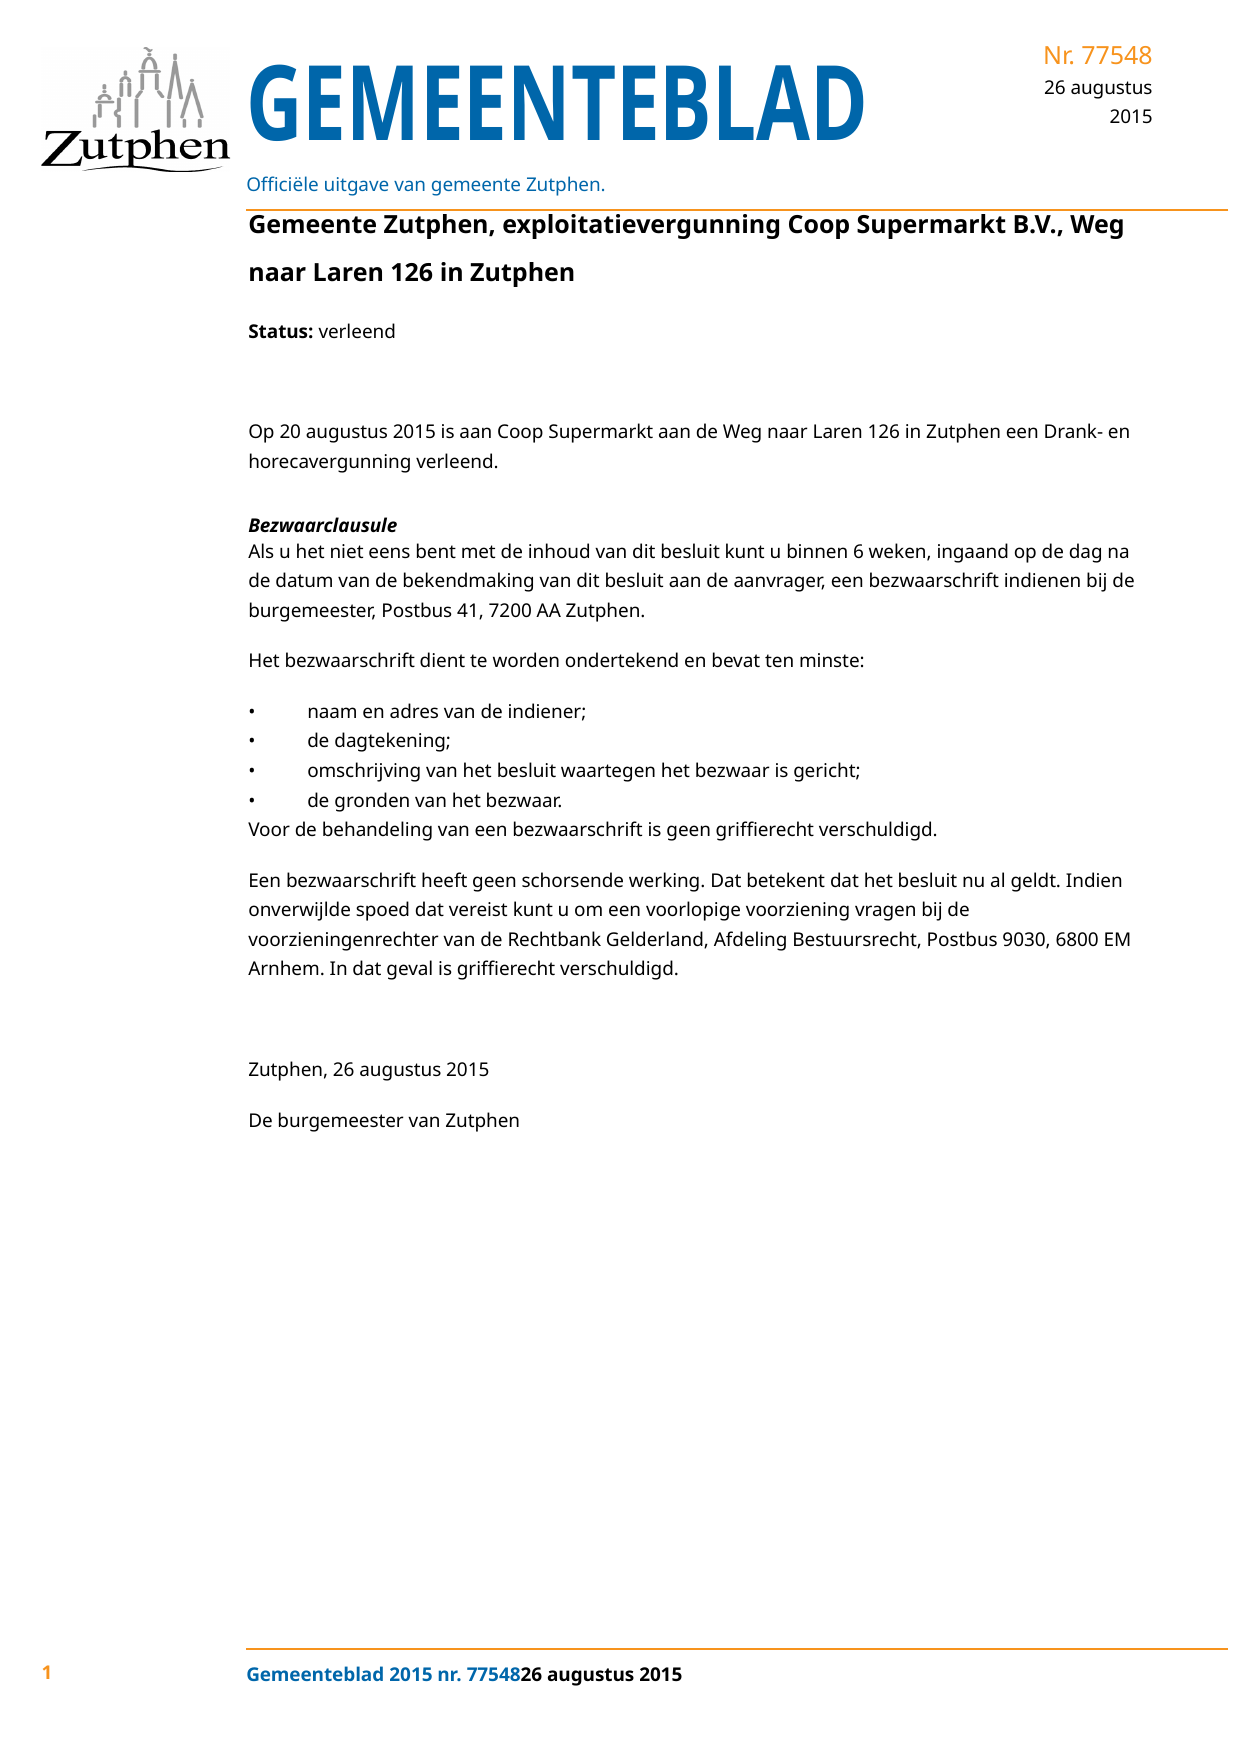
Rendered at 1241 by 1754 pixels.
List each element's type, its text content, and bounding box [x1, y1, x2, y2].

list omschrijving van het besluit waartegen het bezwaar is gericht; [248, 757, 1152, 783]
text Voor de behandeling van een bezwaarschrift is geen griffierecht verschuldigd. [248, 816, 1152, 842]
text Als u het niet eens bent met de inhoud van dit besluit kunt u binnen 6 weken, ingaand op de dag na de datum van de bekendmaking van dit besluit aan de aanvrager, een bezwaarschrift indienen bij de burgemeester, Postbus 41, 7200 AA Zutphen. [248, 538, 1152, 623]
text Een bezwaarschrift heeft geen schorsende werking. Dat betekent dat het besluit nu al geldt. Indien onverwijlde spoed dat vereist kunt u om een voorlopige voorziening vragen bij de voorzieningenrechter van de Rechtbank Gelderland, Afdeling Bestuursrecht, Postbus 9030, 6800 EM Arnhem. In dat geval is griffierecht verschuldigd. [248, 867, 1152, 981]
list de gronden van het bezwaar. [248, 787, 1152, 812]
text Status: verleend [248, 318, 1152, 344]
list naam en adres van de indiener; [248, 698, 1152, 724]
text Zutphen, 26 augustus 2015 [248, 1056, 1152, 1082]
text Bezwaarclausule [248, 512, 1152, 538]
text Gemeente Zutphen, exploitatievergunning Coop Supermarkt B.V., Weg naar Laren 126 in Zutphen [248, 211, 1152, 288]
text De burgemeester van Zutphen [248, 1107, 1152, 1132]
picture [41, 47, 231, 172]
text Het bezwaarschrift dient te worden ondertekend en bevat ten minste: [248, 648, 1152, 673]
text Op 20 augustus 2015 is aan Coop Supermarkt aan de Weg naar Laren 126 in Zutphen een Drank- en horecavergunning verleend. [248, 419, 1152, 474]
list de dagtekening; [248, 728, 1152, 753]
